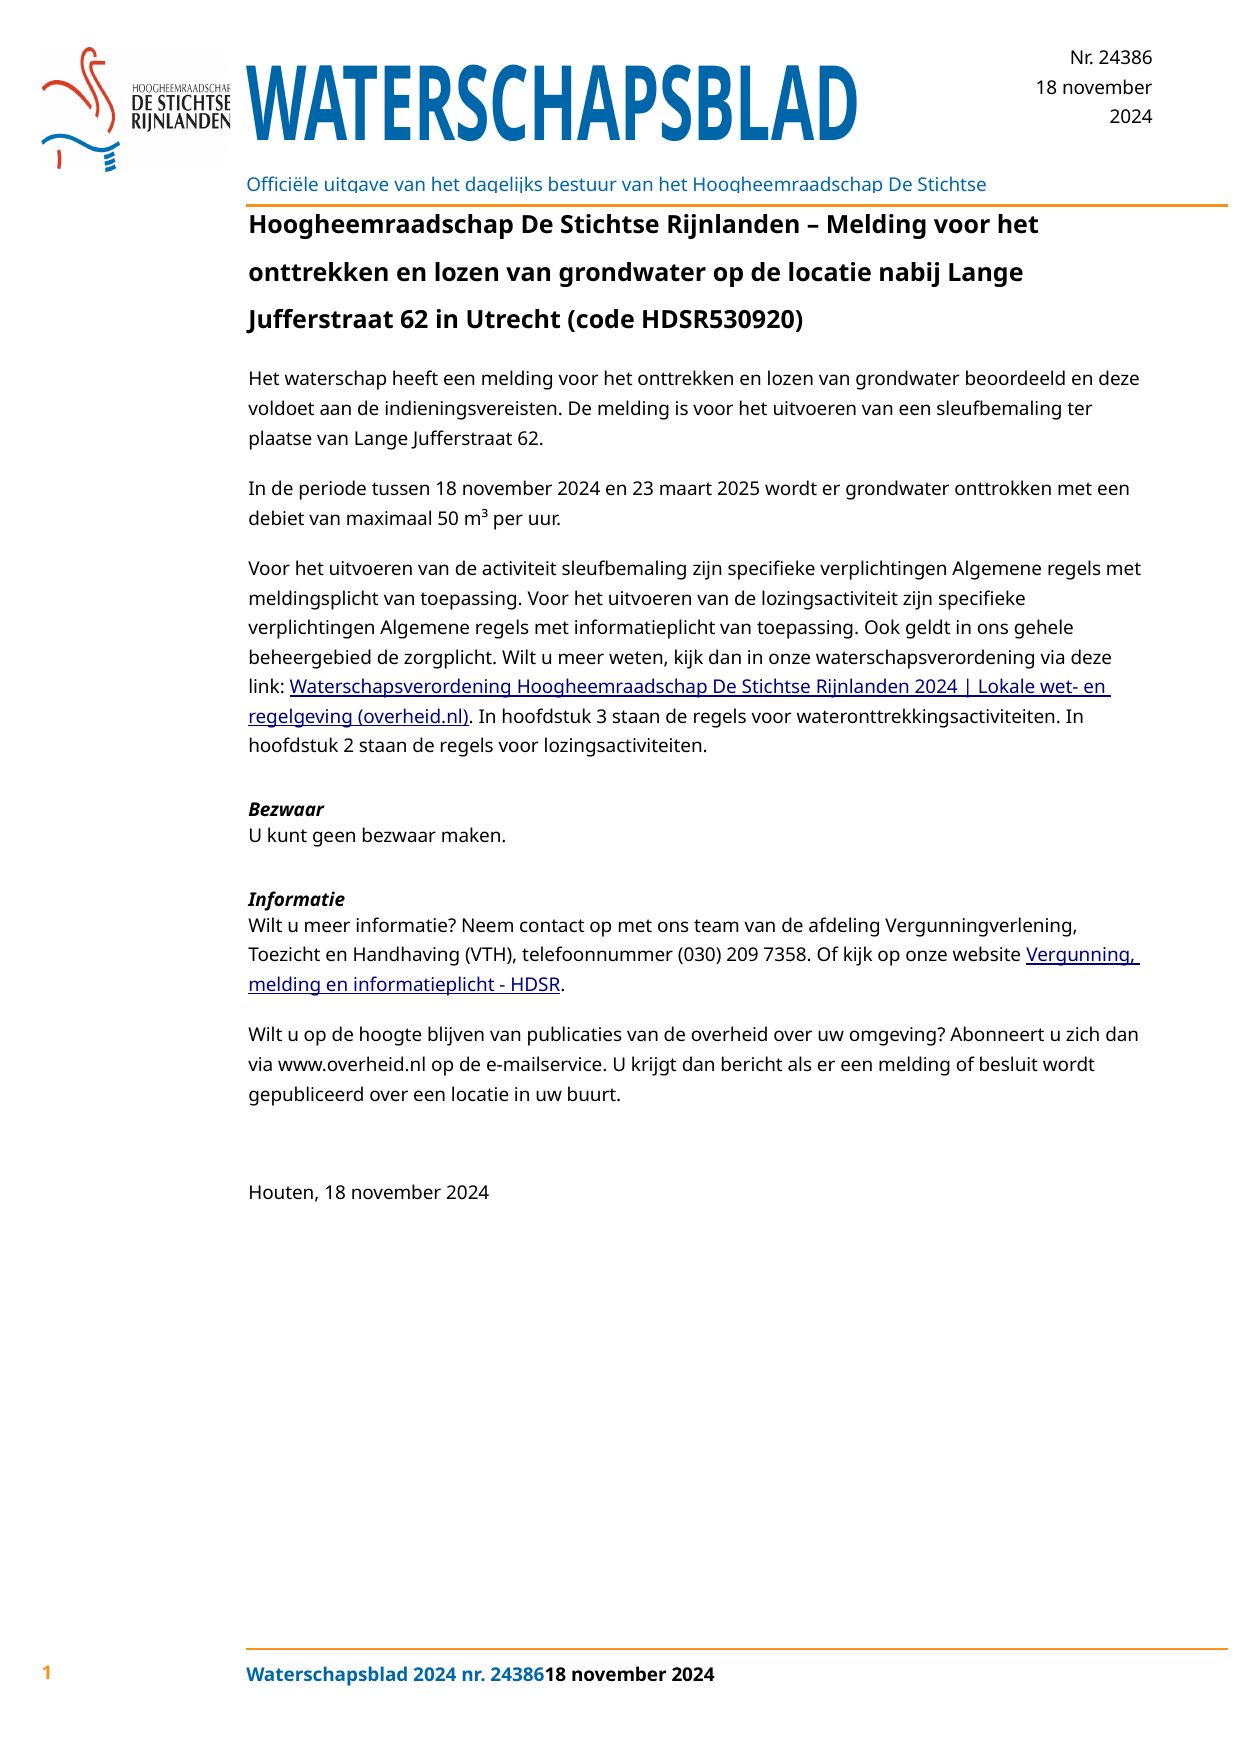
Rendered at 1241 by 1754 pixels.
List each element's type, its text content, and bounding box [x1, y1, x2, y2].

text Wilt u meer informatie? Neem contact op met ons team van de afdeling Vergunningverlening, Toezicht en Handhaving (VTH), telefoonnummer (030) 209 7358. Of kijk op onze website Vergunning, melding en informatieplicht - HDSR. [248, 912, 1152, 997]
text Het waterschap heeft een melding voor het onttrekken en lozen van grondwater beoordeeld en deze voldoet aan de indieningsvereisten. De melding is voor het uitvoeren van een sleufbemaling ter plaatse van Lange Jufferstraat 62. [248, 366, 1152, 450]
text Voor het uitvoeren van de activiteit sleufbemaling zijn specifieke verplichtingen Algemene regels met meldingsplicht van toepassing. Voor het uitvoeren van de lozingsactiviteit zijn specifieke verplichtingen Algemene regels met informatieplicht van toepassing. Ook geldt in ons gehele beheergebied de zorgplicht. Wilt u meer weten, kijk dan in onze waterschapsverordening via deze link: Waterschapsverordening Hoogheemraadschap De Stichtse Rijnlanden 2024 | Lokale wet- en regelgeving (overheid.nl). In hoofdstuk 3 staan de regels voor wateronttrekkingsactiviteiten. In hoofdstuk 2 staan de regels voor lozingsactiviteiten. [248, 555, 1152, 758]
text U kunt geen bezwaar maken. [248, 822, 1152, 848]
text Informatie [248, 886, 1152, 912]
picture [41, 47, 231, 172]
text Houten, 18 november 2024 [248, 1179, 1152, 1205]
text In de periode tussen 18 november 2024 en 23 maart 2025 wordt er grondwater onttrokken met een debiet van maximaal 50 m³ per uur. [248, 475, 1152, 530]
text Wilt u op de hoogte blijven van publicaties van de overheid over uw omgeving? Abonneert u zich dan via www.overheid.nl op de e-mailservice. U krijgt dan bericht als er een melding of besluit wordt gepubliceerd over een locatie in uw buurt. [248, 1022, 1152, 1106]
text Bezwaar [248, 797, 1152, 822]
text Hoogheemraadschap De Stichtse Rijnlanden – Melding voor het onttrekken en lozen van grondwater op de locatie nabij Lange Jufferstraat 62 in Utrecht (code HDSR530920) [248, 207, 1152, 336]
